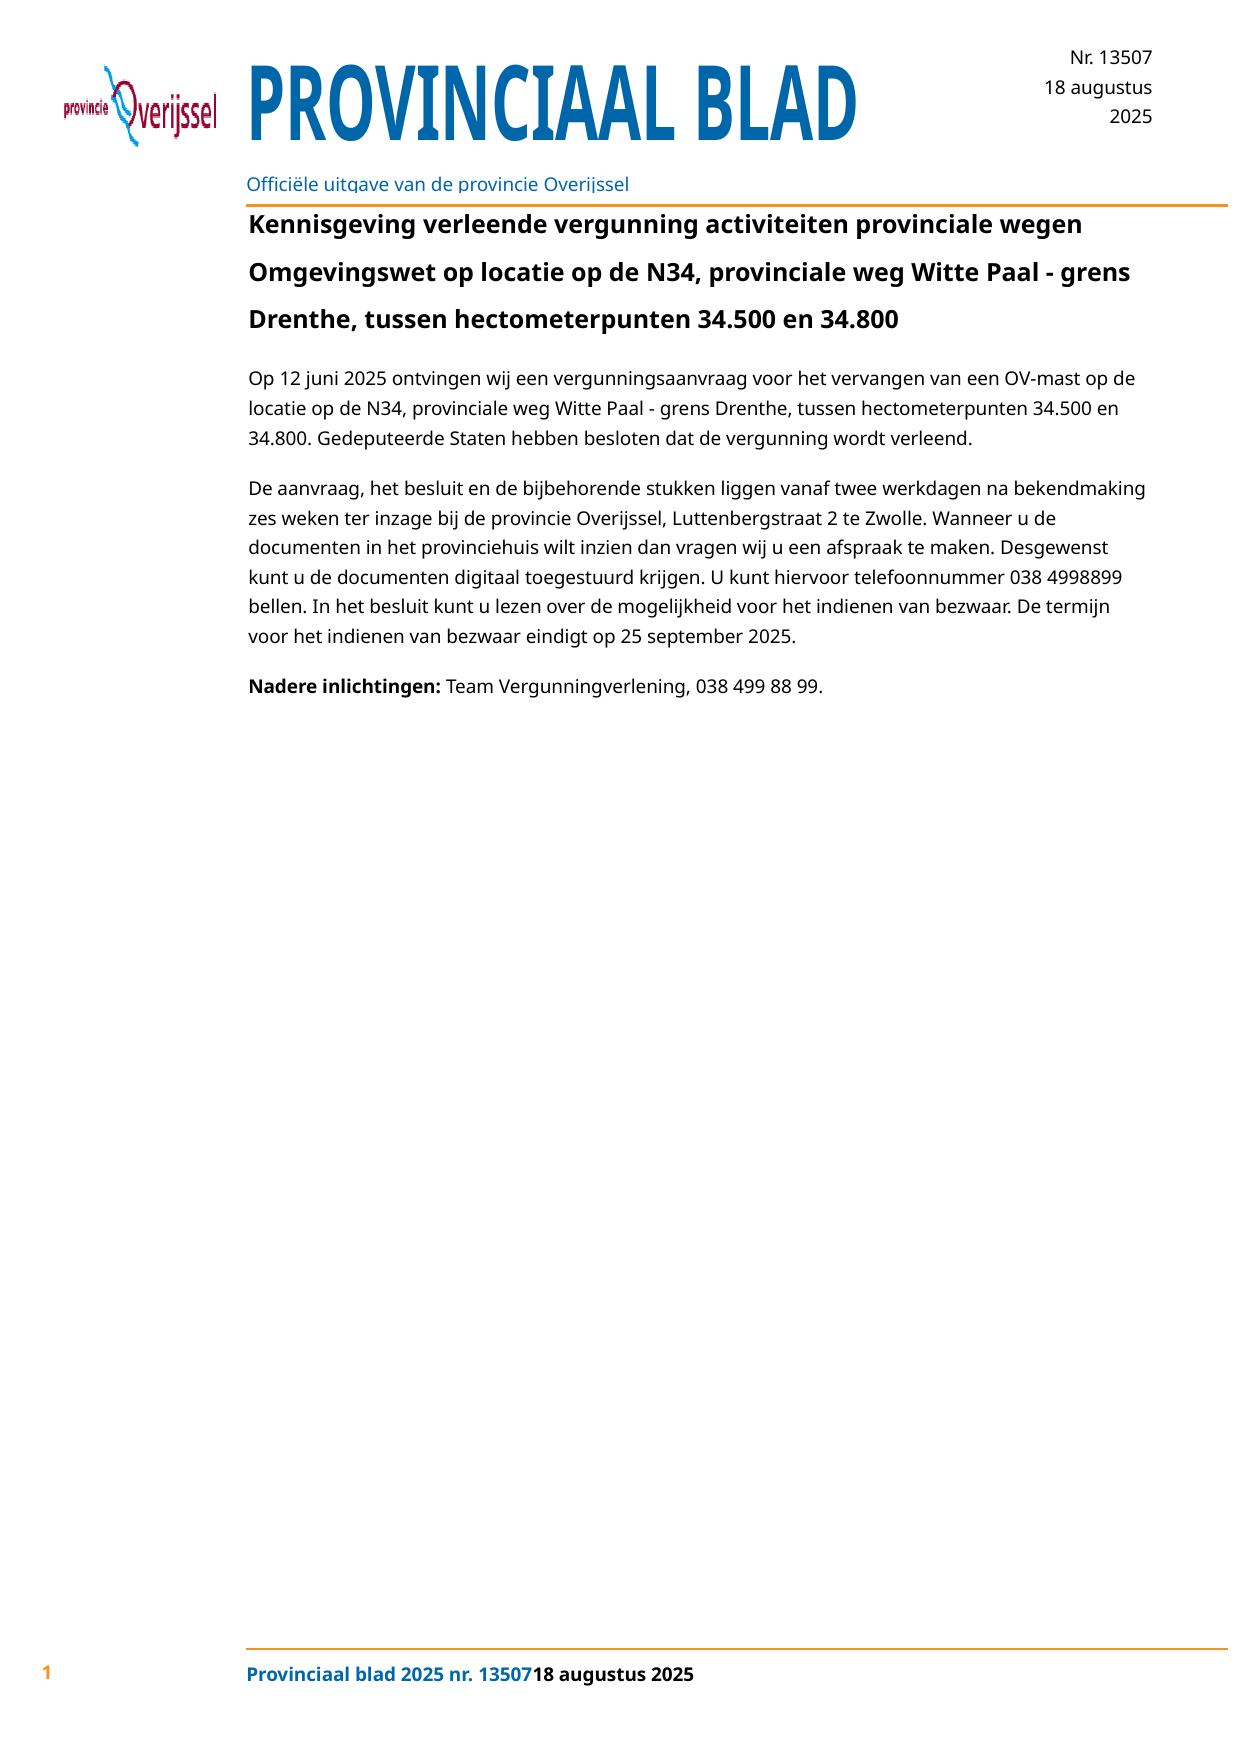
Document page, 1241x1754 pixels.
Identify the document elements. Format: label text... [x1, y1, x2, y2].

text Kennisgeving verleende vergunning activiteiten provinciale wegen Omgevingswet op locatie op de N34, provinciale weg Witte Paal - grens Drenthe, tussen hectometerpunten 34.500 en 34.800 [248, 207, 1152, 336]
text De aanvraag, het besluit en de bijbehorende stukken liggen vanaf twee werkdagen na bekendmaking zes weken ter inzage bij de provincie Overijssel, Luttenbergstraat 2 te Zwolle. Wanneer u de documenten in het provinciehuis wilt inzien dan vragen wij u een afspraak te maken. Desgewenst kunt u de documenten digitaal toegestuurd krijgen. U kunt hiervoor telefoonnummer 038 4998899 bellen. In het besluit kunt u lezen over de mogelijkheid voor het indienen van bezwaar. De termijn voor het indienen van bezwaar eindigt op 25 september 2025. [248, 475, 1152, 649]
picture [41, 47, 231, 172]
text Nadere inlichtingen: Team Vergunningverlening, 038 499 88 99. [248, 673, 1152, 699]
text Op 12 juni 2025 ontvingen wij een vergunningsaanvraag voor het vervangen van een OV-mast op de locatie op de N34, provinciale weg Witte Paal - grens Drenthe, tussen hectometerpunten 34.500 en 34.800. Gedeputeerde Staten hebben besloten dat de vergunning wordt verleend. [248, 366, 1152, 450]
